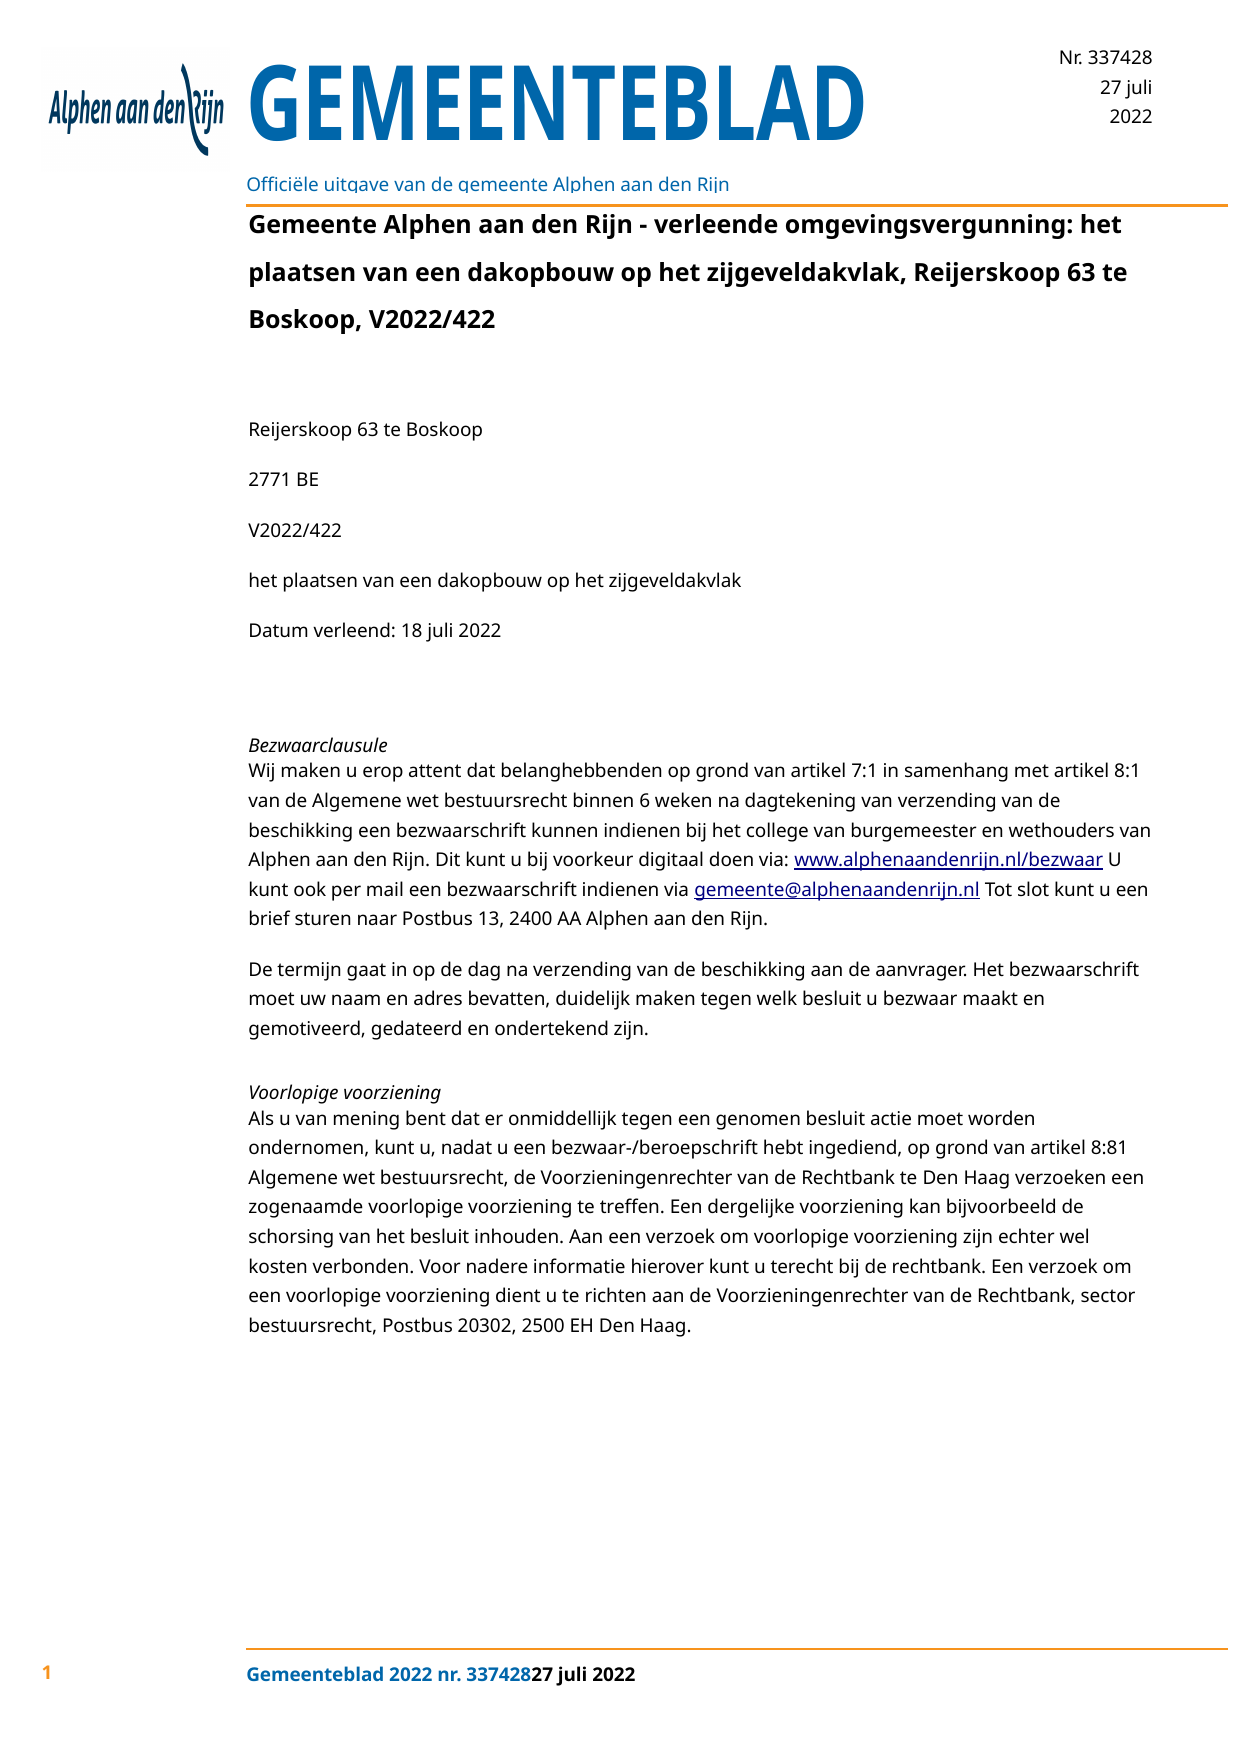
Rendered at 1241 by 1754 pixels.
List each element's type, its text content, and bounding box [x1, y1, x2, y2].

text Bezwaarclausule [248, 732, 1152, 758]
text V2022/422 [248, 517, 1152, 542]
text Wij maken u erop attent dat belanghebbenden op grond van artikel 7:1 in samenhang met artikel 8:1 van de Algemene wet bestuursrecht binnen 6 weken na dagtekening van verzending van de beschikking een bezwaarschrift kunnen indienen bij het college van burgemeester en wethouders van Alphen aan den Rijn. Dit kunt u bij voorkeur digitaal doen via: www.alphenaandenrijn.nl/bezwaar U kunt ook per mail een bezwaarschrift indienen via gemeente@alphenaandenrijn.nl Tot slot kunt u een brief sturen naar Postbus 13, 2400 AA Alphen aan den Rijn. [248, 758, 1152, 931]
text Reijerskoop 63 te Boskoop [248, 416, 1152, 442]
text Als u van mening bent dat er onmiddellijk tegen een genomen besluit actie moet worden ondernomen, kunt u, nadat u een bezwaar-/beroepschrift hebt ingediend, op grond van artikel 8:81 Algemene wet bestuursrecht, de Voorzieningenrechter van de Rechtbank te Den Haag verzoeken een zogenaamde voorlopige voorziening te treffen. Een dergelijke voorziening kan bijvoorbeeld de schorsing van het besluit inhouden. Aan een verzoek om voorlopige voorziening zijn echter wel kosten verbonden. Voor nadere informatie hierover kunt u terecht bij de rechtbank. Een verzoek om een voorlopige voorziening dient u te richten aan de Voorzieningenrechter van de Rechtbank, sector bestuursrecht, Postbus 20302, 2500 EH Den Haag. [248, 1105, 1152, 1338]
text 2771 BE [248, 466, 1152, 492]
text Voorlopige voorziening [248, 1079, 1152, 1105]
text Gemeente Alphen aan den Rijn - verleende omgevingsvergunning: het plaatsen van een dakopbouw op het zijgeveldakvlak, Reijerskoop 63 te Boskoop, V2022/422 [248, 207, 1152, 336]
text De termijn gaat in op de dag na verzending van de beschikking aan de aanvrager. Het bezwaarschrift moet uw naam en adres bevatten, duidelijk maken tegen welk besluit u bezwaar maakt en gemotiveerd, gedateerd en ondertekend zijn. [248, 956, 1152, 1041]
text Datum verleend: 18 juli 2022 [248, 618, 1152, 643]
picture [41, 47, 231, 172]
text het plaatsen van een dakopbouw op het zijgeveldakvlak [248, 567, 1152, 593]
